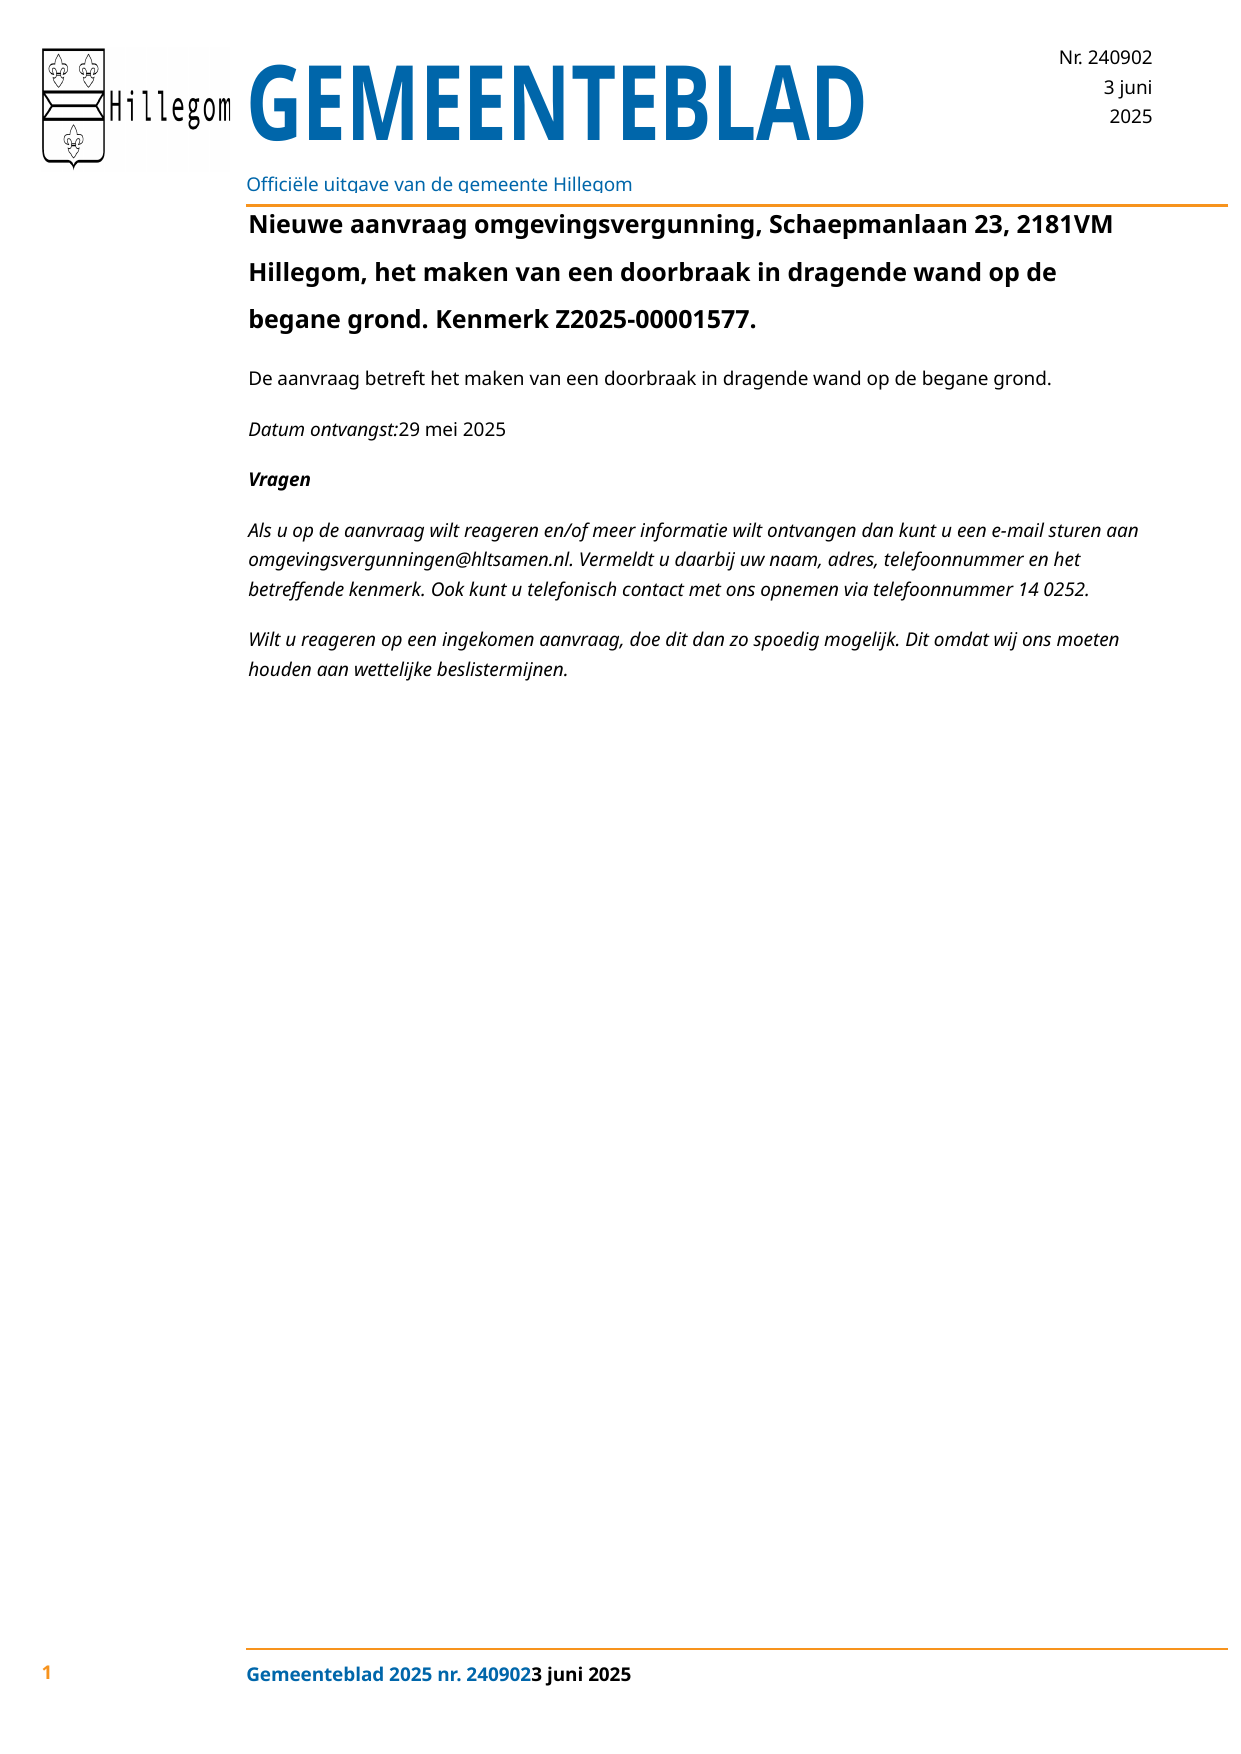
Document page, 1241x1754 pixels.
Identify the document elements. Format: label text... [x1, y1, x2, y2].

text Nieuwe aanvraag omgevingsvergunning, Schaepmanlaan 23, 2181VM Hillegom, het maken van een doorbraak in dragende wand op de begane grond. Kenmerk Z2025-00001577. [248, 207, 1152, 336]
text Datum ontvangst:29 mei 2025 [248, 416, 1152, 442]
text Vragen [248, 466, 1152, 492]
text De aanvraag betreft het maken van een doorbraak in dragende wand op de begane grond. [248, 366, 1152, 391]
picture [41, 47, 231, 172]
text Als u op de aanvraag wilt reageren en/of meer informatie wilt ontvangen dan kunt u een e-mail sturen aan omgevingsvergunningen@hltsamen.nl. Vermeldt u daarbij uw naam, adres, telefoonnummer en het betreffende kenmerk. Ook kunt u telefonisch contact met ons opnemen via telefoonnummer 14 0252. [248, 517, 1152, 602]
text Wilt u reageren op een ingekomen aanvraag, doe dit dan zo spoedig mogelijk. Dit omdat wij ons moeten houden aan wettelijke beslistermijnen. [248, 626, 1152, 682]
